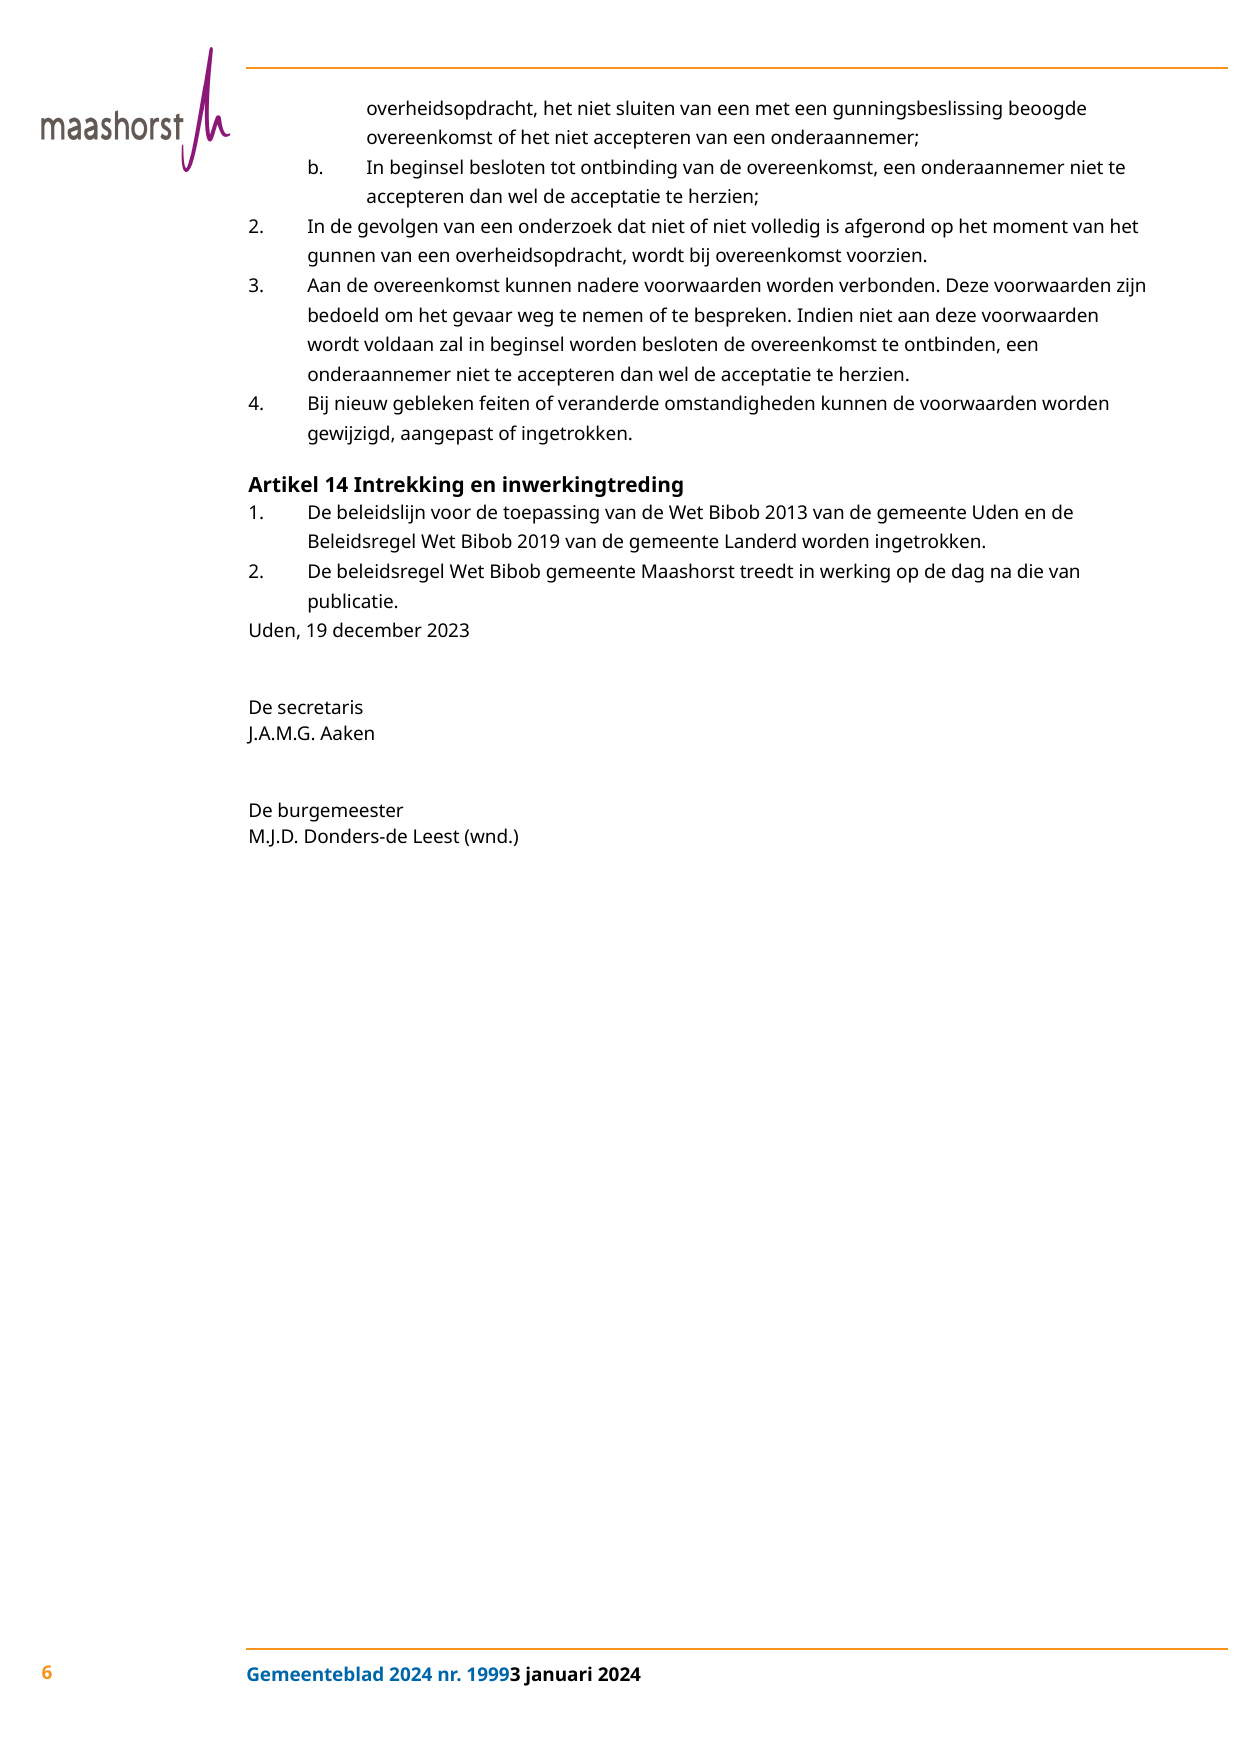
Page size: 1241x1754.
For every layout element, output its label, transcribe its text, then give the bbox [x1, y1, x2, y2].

list In beginsel besloten tot ontbinding van de overeenkomst, een onderaannemer niet te accepteren dan wel de acceptatie te herzien; [307, 154, 1152, 209]
text J.A.M.G. Aaken [248, 720, 1152, 746]
list De beleidsregel Wet Bibob gemeente Maashorst treedt in werking op de dag na die van publicatie. [248, 558, 1152, 613]
list Bij nieuw gebleken feiten of veranderde omstandigheden kunnen de voorwaarden worden gewijzigd, aangepast of ingetrokken. [248, 391, 1152, 446]
list De beleidslijn voor de toepassing van de Wet Bibob 2013 van de gemeente Uden en de Beleidsregel Wet Bibob 2019 van de gemeente Landerd worden ingetrokken. [248, 499, 1152, 554]
text Artikel 14 Intrekking en inwerkingtreding [248, 471, 1152, 499]
list In de gevolgen van een onderzoek dat niet of niet volledig is afgerond op het moment van het gunnen van een overheidsopdracht, wordt bij overeenkomst voorzien. [248, 213, 1152, 268]
list overheidsopdracht, het niet sluiten van een met een gunningsbeslissing beoogde overeenkomst of het niet accepteren van een onderaannemer; [307, 95, 1152, 150]
text De burgemeester [248, 797, 1152, 823]
list Aan de overeenkomst kunnen nadere voorwaarden worden verbonden. Deze voorwaarden zijn bedoeld om het gevaar weg te nemen of te bespreken. Indien niet aan deze voorwaarden wordt voldaan zal in beginsel worden besloten de overeenkomst te ontbinden, een onderaannemer niet te accepteren dan wel de acceptatie te herzien. [248, 272, 1152, 387]
text M.J.D. Donders-de Leest (wnd.) [248, 823, 1152, 849]
picture [41, 47, 231, 172]
text De secretaris [248, 694, 1152, 720]
text Uden, 19 december 2023 [248, 617, 1152, 643]
